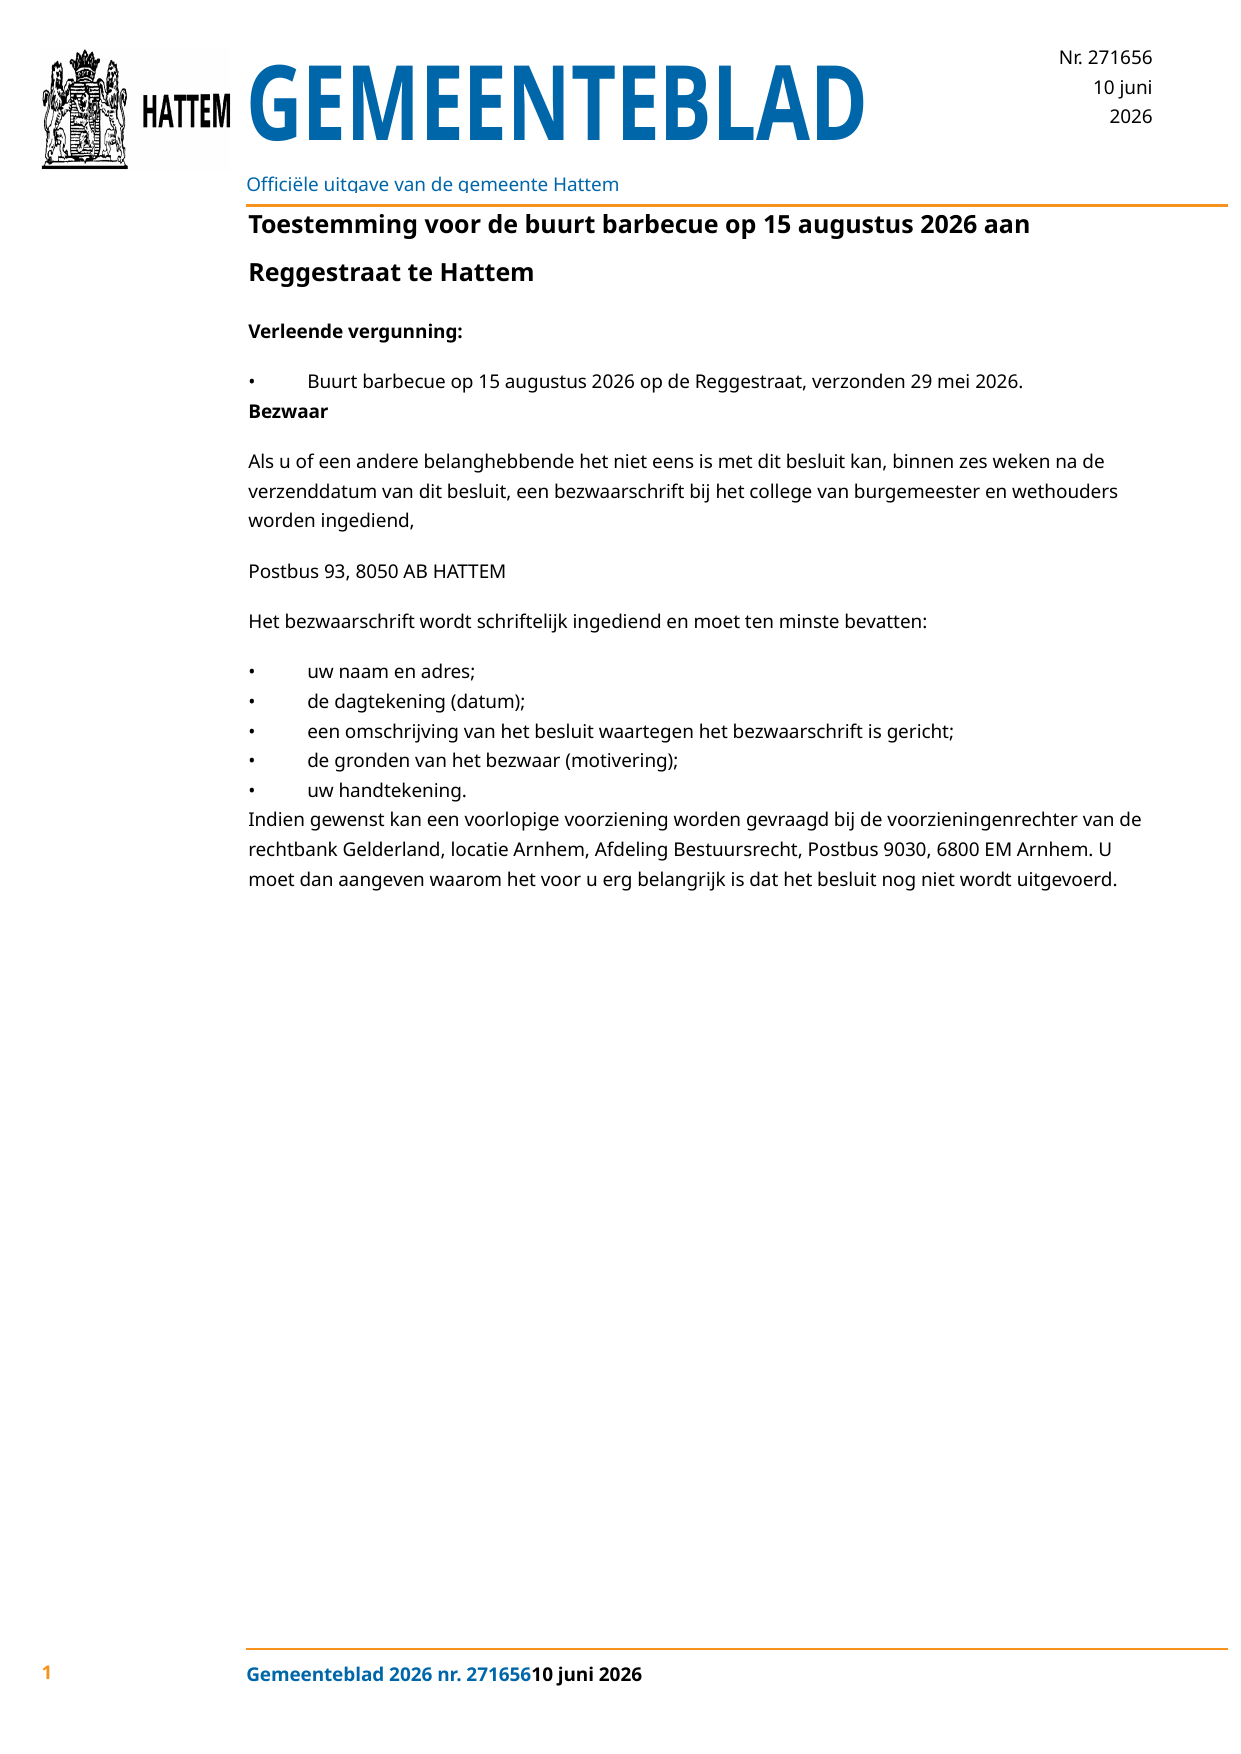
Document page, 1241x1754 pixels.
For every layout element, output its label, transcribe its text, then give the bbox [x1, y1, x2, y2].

list een omschrijving van het besluit waartegen het bezwaarschrift is gericht; [248, 718, 1152, 744]
list Buurt barbecue op 15 augustus 2026 op de Reggestraat, verzonden 29 mei 2026. [248, 368, 1152, 394]
text Toestemming voor de buurt barbecue op 15 augustus 2026 aan Reggestraat te Hattem [248, 207, 1152, 288]
list de dagtekening (datum); [248, 688, 1152, 714]
list de gronden van het bezwaar (motivering); [248, 747, 1152, 773]
text Indien gewenst kan een voorlopige voorziening worden gevraagd bij de voorzieningenrechter van de rechtbank Gelderland, locatie Arnhem, Afdeling Bestuursrecht, Postbus 9030, 6800 EM Arnhem. U moet dan aangeven waarom het voor u erg belangrijk is dat het besluit nog niet wordt uitgevoerd. [248, 807, 1152, 892]
text Postbus 93, 8050 AB HATTEM [248, 558, 1152, 584]
text Bezwaar [248, 398, 1152, 424]
list uw naam en adres; [248, 659, 1152, 684]
text Verleende vergunning: [248, 318, 1152, 344]
list uw handtekening. [248, 777, 1152, 803]
text Het bezwaarschrift wordt schriftelijk ingediend en moet ten minste bevatten: [248, 608, 1152, 634]
picture [41, 47, 231, 172]
text Als u of een andere belanghebbende het niet eens is met dit besluit kan, binnen zes weken na de verzenddatum van dit besluit, een bezwaarschrift bij het college van burgemeester en wethouders worden ingediend, [248, 448, 1152, 533]
